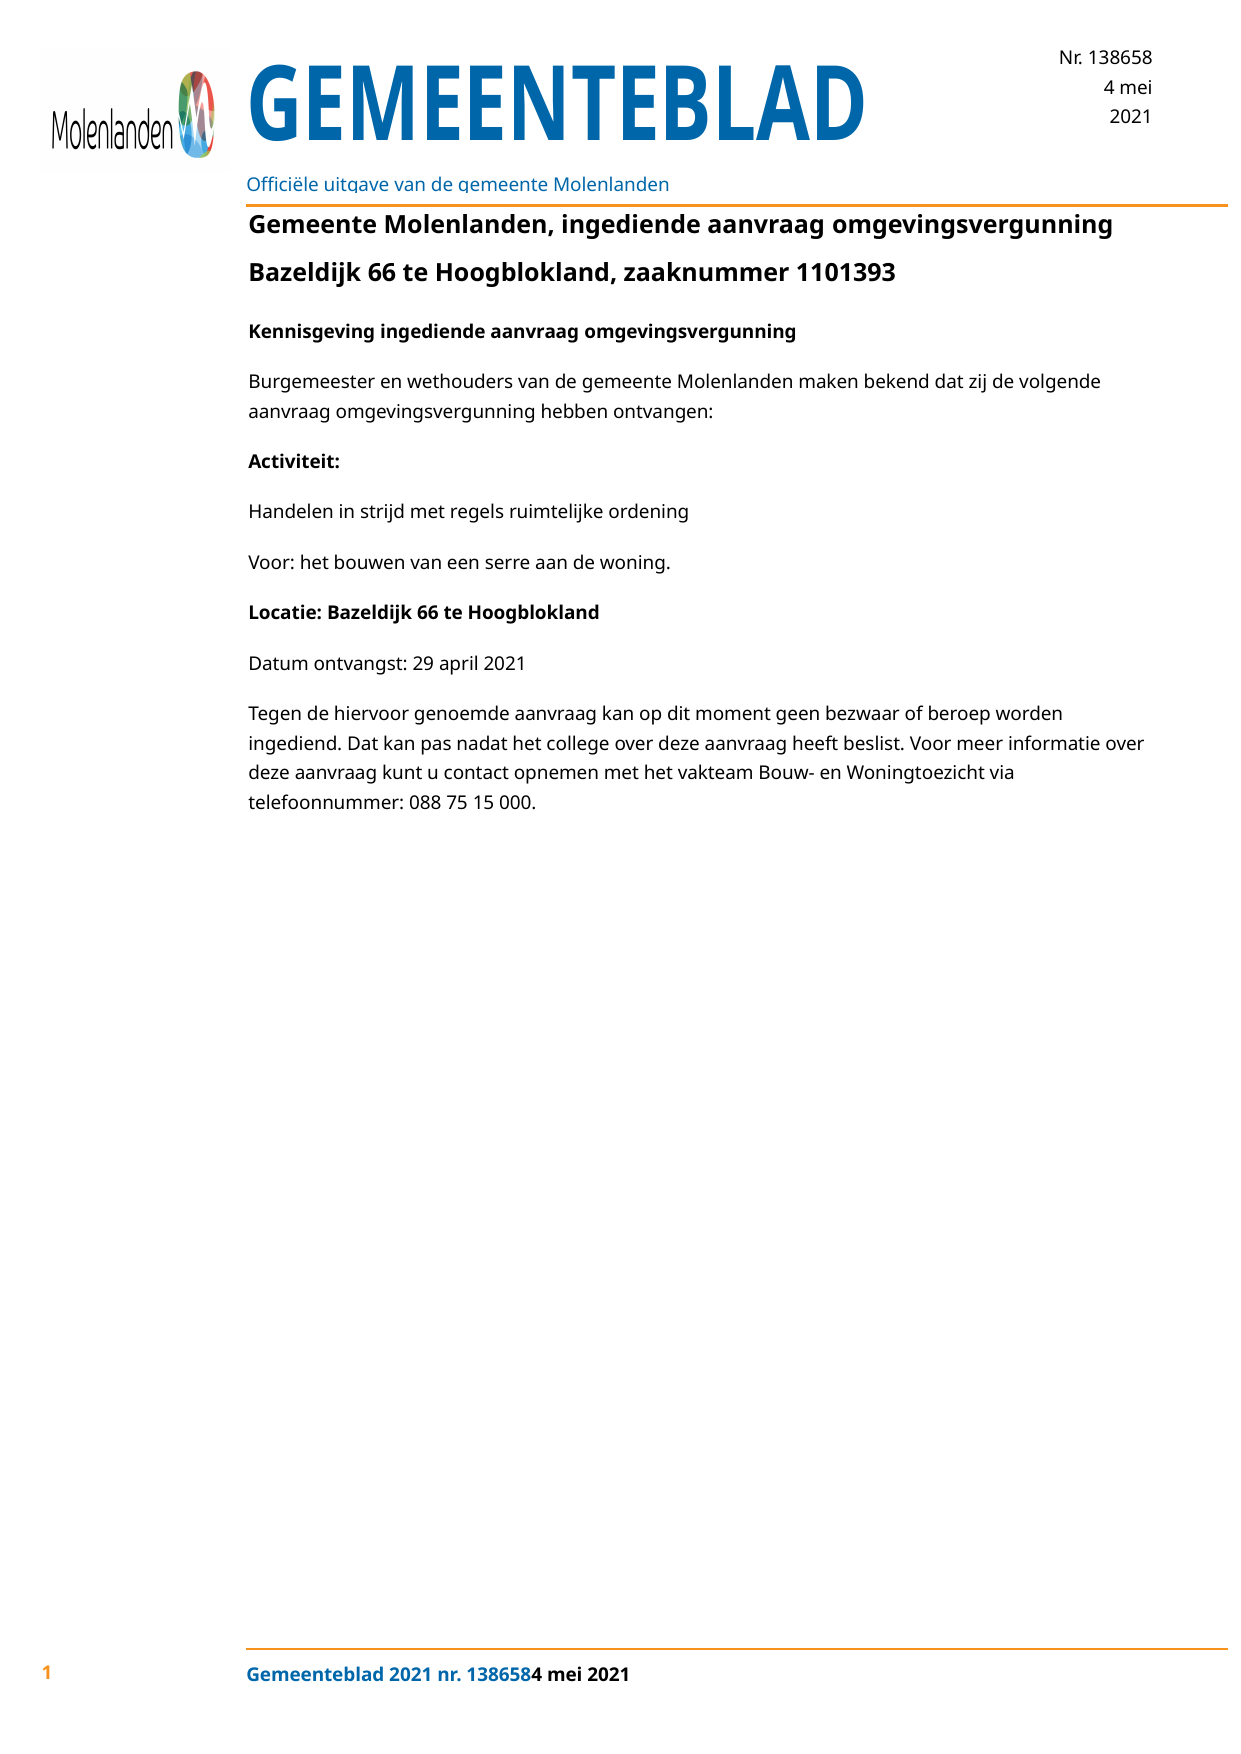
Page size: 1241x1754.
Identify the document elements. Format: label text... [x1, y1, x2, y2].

text Voor: het bouwen van een serre aan de woning. [248, 549, 1152, 575]
text Handelen in strijd met regels ruimtelijke ordening [248, 499, 1152, 524]
text Burgemeester en wethouders van de gemeente Molenlanden maken bekend dat zij de volgende aanvraag omgevingsvergunning hebben ontvangen: [248, 368, 1152, 424]
text Datum ontvangst: 29 april 2021 [248, 650, 1152, 676]
text Tegen de hiervoor genoemde aanvraag kan op dit moment geen bezwaar of beroep worden ingediend. Dat kan pas nadat het college over deze aanvraag heeft beslist. Voor meer informatie over deze aanvraag kunt u contact opnemen met het vakteam Bouw- en Woningtoezicht via telefoonnummer: 088 75 15 000. [248, 700, 1152, 815]
text Activiteit: [248, 448, 1152, 474]
text Kennisgeving ingediende aanvraag omgevingsvergunning [248, 318, 1152, 344]
picture [41, 47, 231, 172]
text Gemeente Molenlanden, ingediende aanvraag omgevingsvergunning Bazeldijk 66 te Hoogblokland, zaaknummer 1101393 [248, 207, 1152, 288]
text Locatie: Bazeldijk 66 te Hoogblokland [248, 599, 1152, 625]
